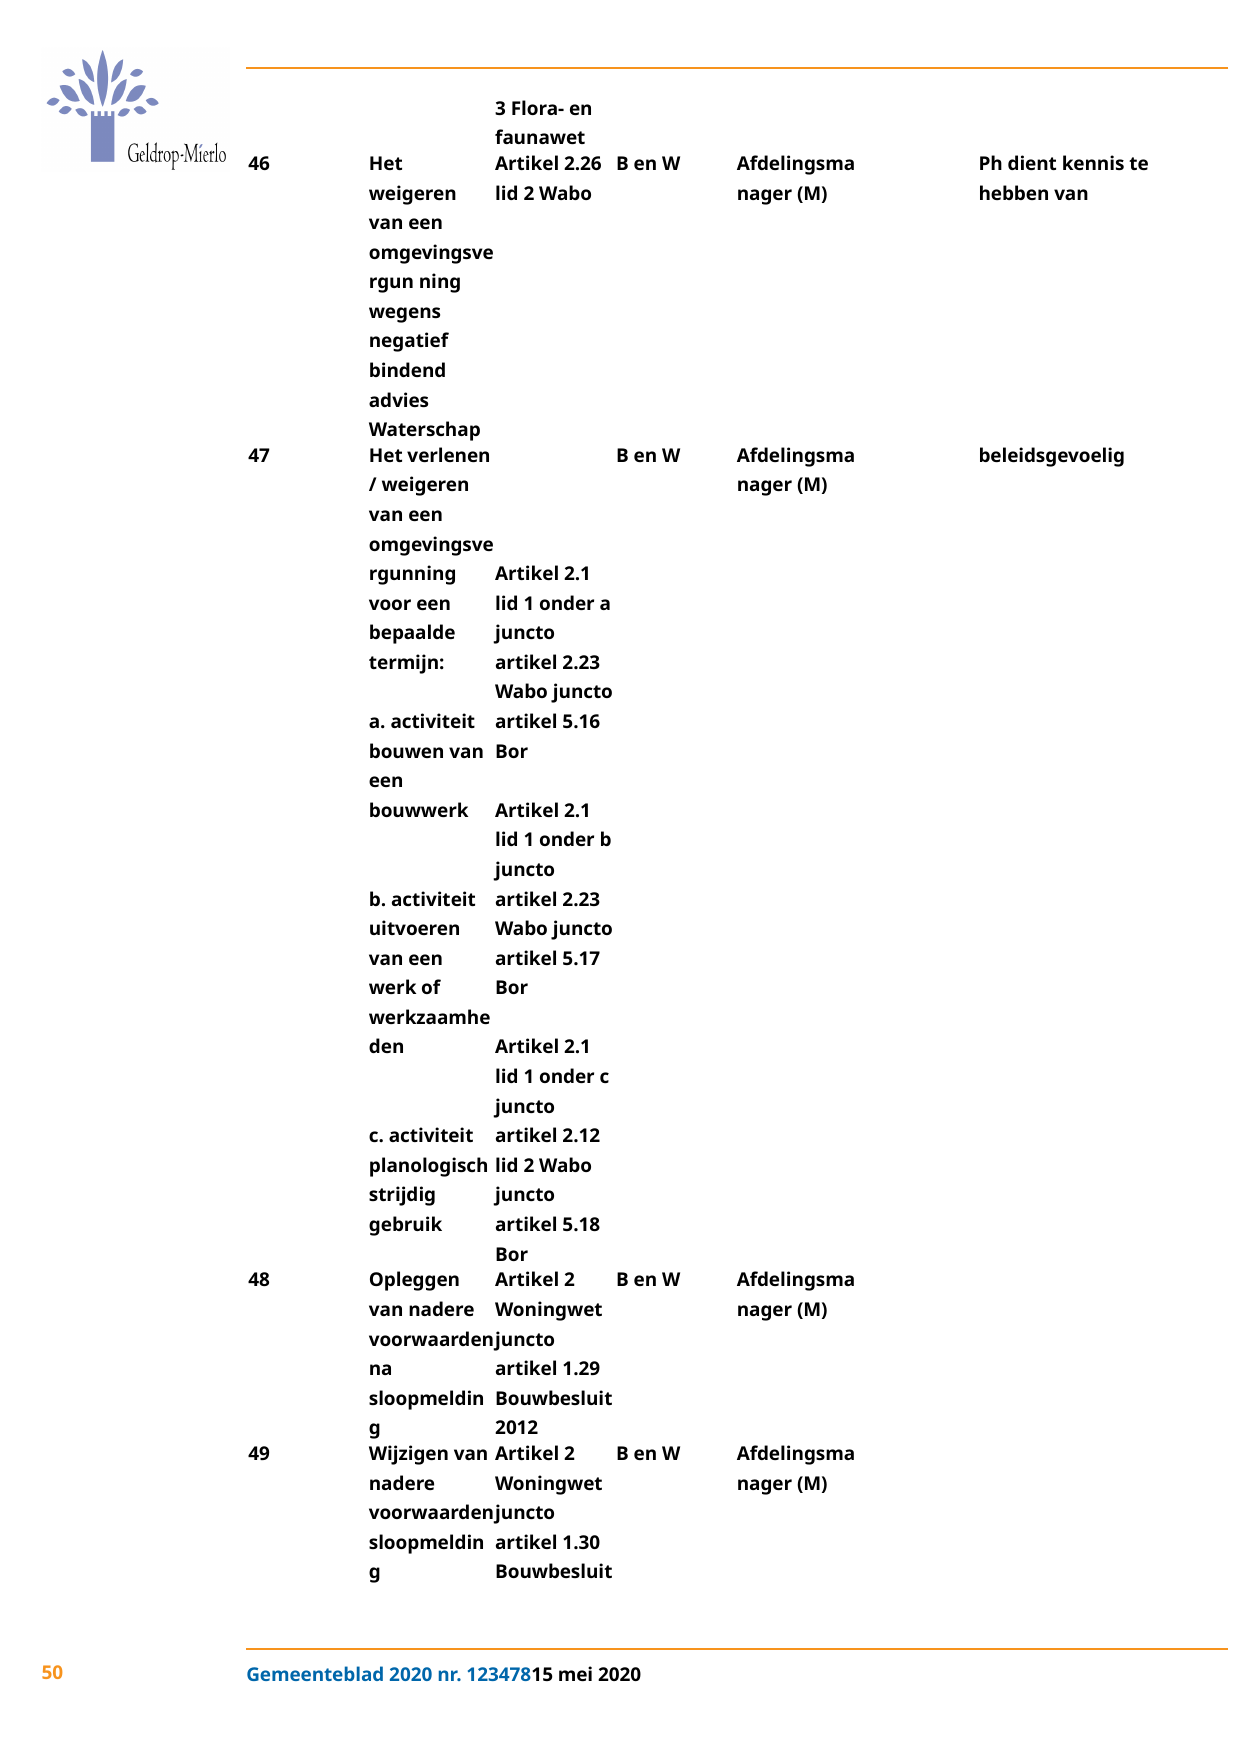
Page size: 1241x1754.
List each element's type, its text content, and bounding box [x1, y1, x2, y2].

table_cell B en W [616, 1267, 737, 1440]
table_cell 49 [248, 1440, 369, 1584]
table_cell Afdelingsmanager (M) [737, 442, 857, 1267]
table_cell Afdelingsmanager (M) [737, 1440, 857, 1584]
table_cell [248, 95, 369, 150]
table_cell Het weigeren van een omgevingsvergun ning wegens negatief bindend advies Waterschap [369, 150, 495, 442]
table_cell 46 [248, 150, 369, 442]
table_cell B en W [616, 1440, 737, 1584]
table_cell [858, 150, 978, 442]
table_cell Opleggen van nadere voorwaarden na sloopmelding [369, 1267, 495, 1440]
table_cell [858, 442, 978, 1267]
table_cell [858, 1267, 978, 1440]
table_cell 47 [248, 442, 369, 1267]
table_cell Artikel 2.1 lid 1 onder a juncto artikel 2.23 Wabo juncto artikel 5.16 Bor Artikel 2.1 lid 1 onder b juncto artikel 2.23 Wabo juncto artikel 5.17 Bor Artikel 2.1 lid 1 onder c juncto artikel 2.12 lid 2 Wabo juncto artikel 5.18 Bor [495, 442, 616, 1267]
table_cell Ph dient kennis te hebben van [978, 150, 1152, 442]
table_cell Het verlenen / weigeren van een omgevingsvergunning voor een bepaalde termijn: a. activiteit bouwen van een bouwwerk b. activiteit uitvoeren van een werk of werkzaamheden c. activiteit planologisch strijdig gebruik [369, 442, 495, 1267]
picture [41, 47, 231, 172]
table_cell Afdelingsmanager (M) [737, 1267, 857, 1440]
table_cell [369, 95, 495, 150]
table_cell [978, 95, 1152, 150]
table_cell [978, 1267, 1152, 1440]
table_cell beleidsgevoelig [978, 442, 1152, 1267]
table_cell Artikel 2 Woningwet juncto artikel 1.30 Bouwbesluit [495, 1440, 616, 1584]
table_cell [737, 95, 857, 150]
table_cell B en W [616, 150, 737, 442]
table_cell 3 Flora- en faunawet [495, 95, 616, 150]
table_cell Afdelingsmanager (M) [737, 150, 857, 442]
table_cell 48 [248, 1267, 369, 1440]
table_cell B en W [616, 442, 737, 1267]
table_cell [858, 95, 978, 150]
table_cell [978, 1440, 1152, 1584]
table_cell [616, 95, 737, 150]
table_cell Wijzigen van nadere voorwaarden sloopmelding [369, 1440, 495, 1584]
table_cell Artikel 2 Woningwet juncto artikel 1.29 Bouwbesluit 2012 [495, 1267, 616, 1440]
table_cell Artikel 2.26 lid 2 Wabo [495, 150, 616, 442]
table_cell [858, 1440, 978, 1584]
